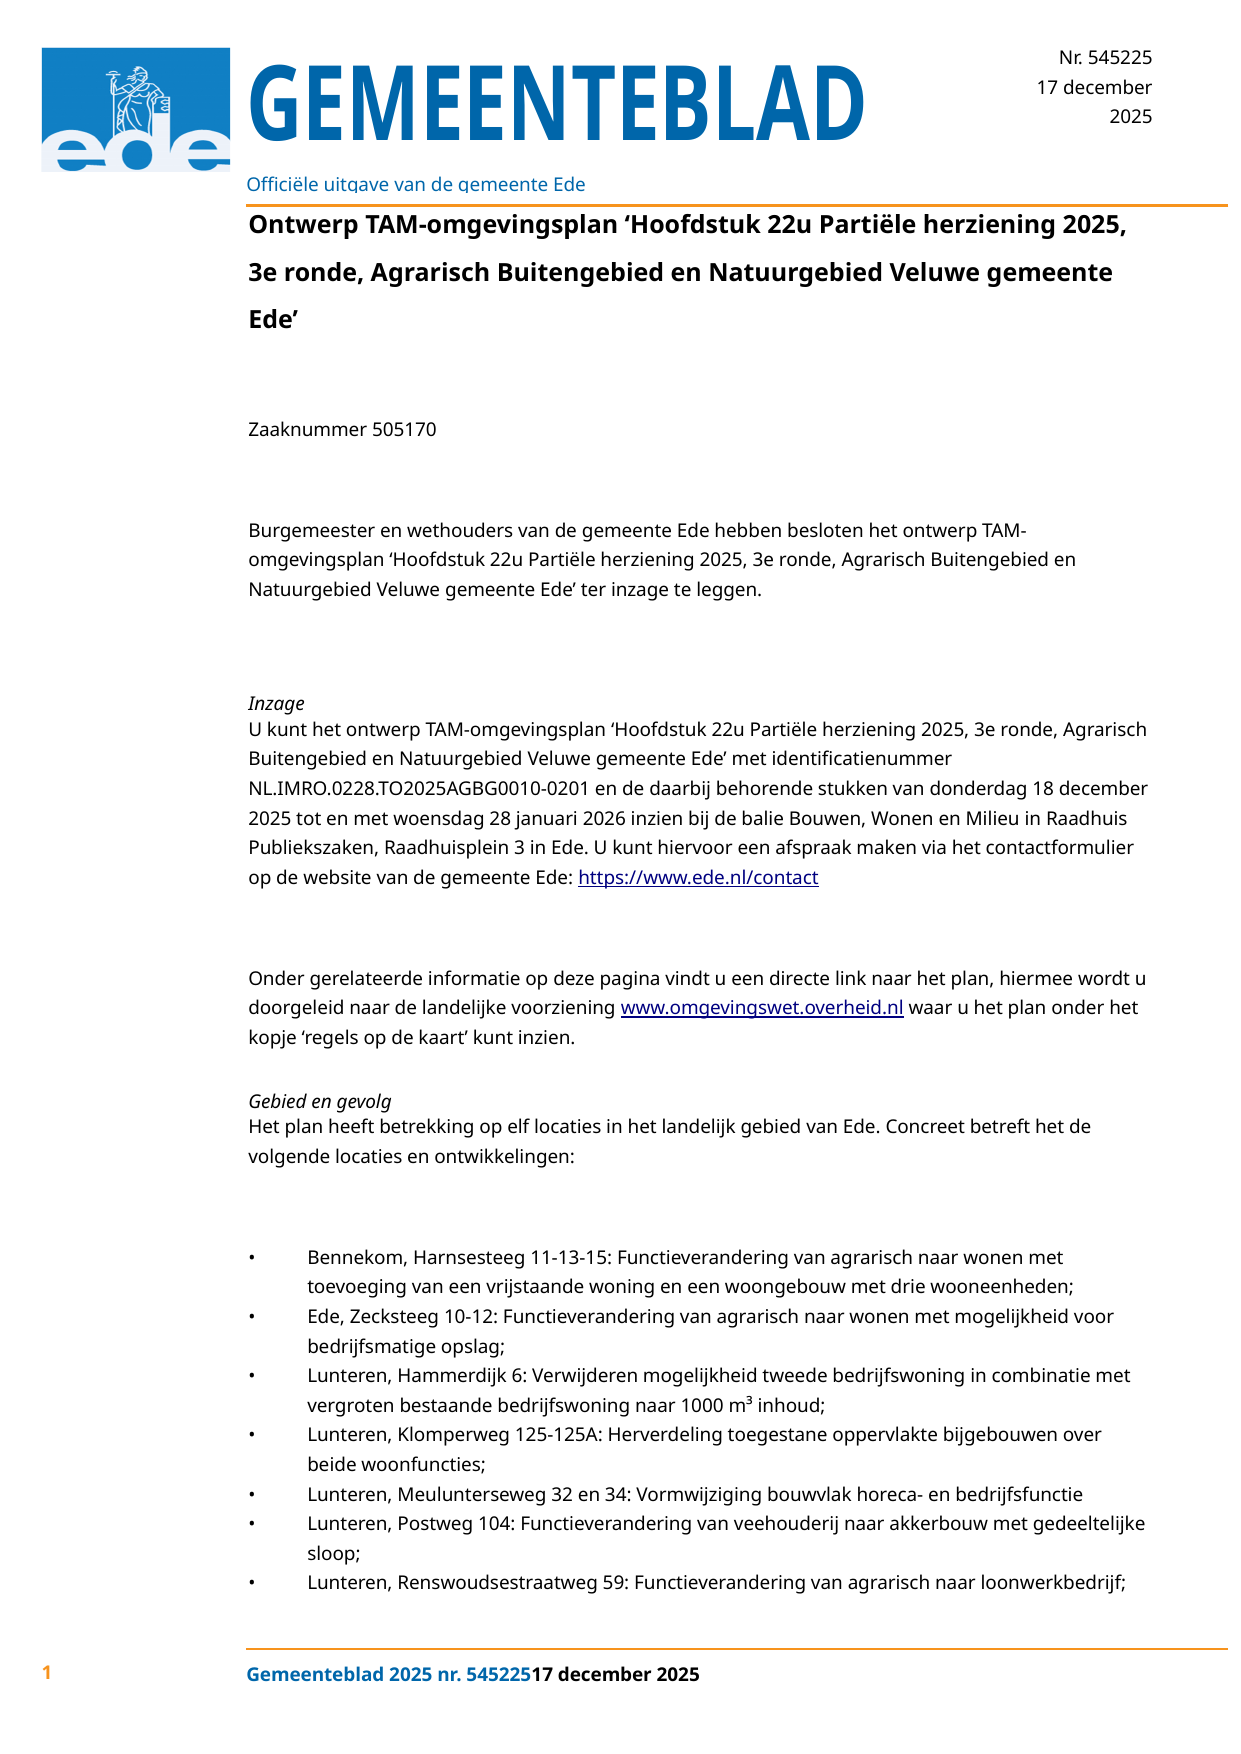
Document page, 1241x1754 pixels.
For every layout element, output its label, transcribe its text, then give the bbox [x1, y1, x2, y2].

text Ontwerp TAM-omgevingsplan ‘Hoofdstuk 22u Partiële herziening 2025, 3e ronde, Agrarisch Buitengebied en Natuurgebied Veluwe gemeente Ede’ [248, 207, 1152, 336]
list Bennekom, Harnsesteeg 11-13-15: Functieverandering van agrarisch naar wonen met toevoeging van een vrijstaande woning en een woongebouw met drie wooneenheden; [248, 1244, 1152, 1299]
picture [41, 47, 231, 172]
list Lunteren, Klomperweg 125-125A: Herverdeling toegestane oppervlakte bijgebouwen over beide woonfuncties; [248, 1422, 1152, 1477]
list Lunteren, Renswoudsestraatweg 59: Functieverandering van agrarisch naar loonwerkbedrijf; [248, 1569, 1152, 1595]
text Burgemeester en wethouders van de gemeente Ede hebben besloten het ontwerp TAM-omgevingsplan ‘Hoofdstuk 22u Partiële herziening 2025, 3e ronde, Agrarisch Buitengebied en Natuurgebied Veluwe gemeente Ede’ ter inzage te leggen. [248, 517, 1152, 602]
text Inzage [248, 690, 1152, 716]
text Onder gerelateerde informatie op deze pagina vindt u een directe link naar het plan, hiermee wordt u doorgeleid naar de landelijke voorziening www.omgevingswet.overheid.nl waar u het plan onder het kopje ‘regels op de kaart’ kunt inzien. [248, 965, 1152, 1050]
list Lunteren, Postweg 104: Functieverandering van veehouderij naar akkerbouw met gedeeltelijke sloop; [248, 1510, 1152, 1566]
list Lunteren, Meulunterseweg 32 en 34: Vormwijziging bouwvlak horeca- en bedrijfsfunctie [248, 1481, 1152, 1506]
text Het plan heeft betrekking op elf locaties in het landelijk gebied van Ede. Concreet betreft het de volgende locaties en ontwikkelingen: [248, 1114, 1152, 1169]
text U kunt het ontwerp TAM-omgevingsplan ‘Hoofdstuk 22u Partiële herziening 2025, 3e ronde, Agrarisch Buitengebied en Natuurgebied Veluwe gemeente Ede’ met identificatienummer NL.IMRO.0228.TO2025AGBG0010-0201 en de daarbij behorende stukken van donderdag 18 december 2025 tot en met woensdag 28 januari 2026 inzien bij de balie Bouwen, Wonen en Milieu in Raadhuis Publiekszaken, Raadhuisplein 3 in Ede. U kunt hiervoor een afspraak maken via het contactformulier op de website van de gemeente Ede: https://www.ede.nl/contact [248, 716, 1152, 890]
text Gebied en gevolg [248, 1088, 1152, 1114]
list Lunteren, Hammerdijk 6: Verwijderen mogelijkheid tweede bedrijfswoning in combinatie met vergroten bestaande bedrijfswoning naar 1000 m³ inhoud; [248, 1362, 1152, 1418]
text Zaaknummer 505170 [248, 416, 1152, 442]
list Ede, Zecksteeg 10-12: Functieverandering van agrarisch naar wonen met mogelijkheid voor bedrijfsmatige opslag; [248, 1303, 1152, 1358]
